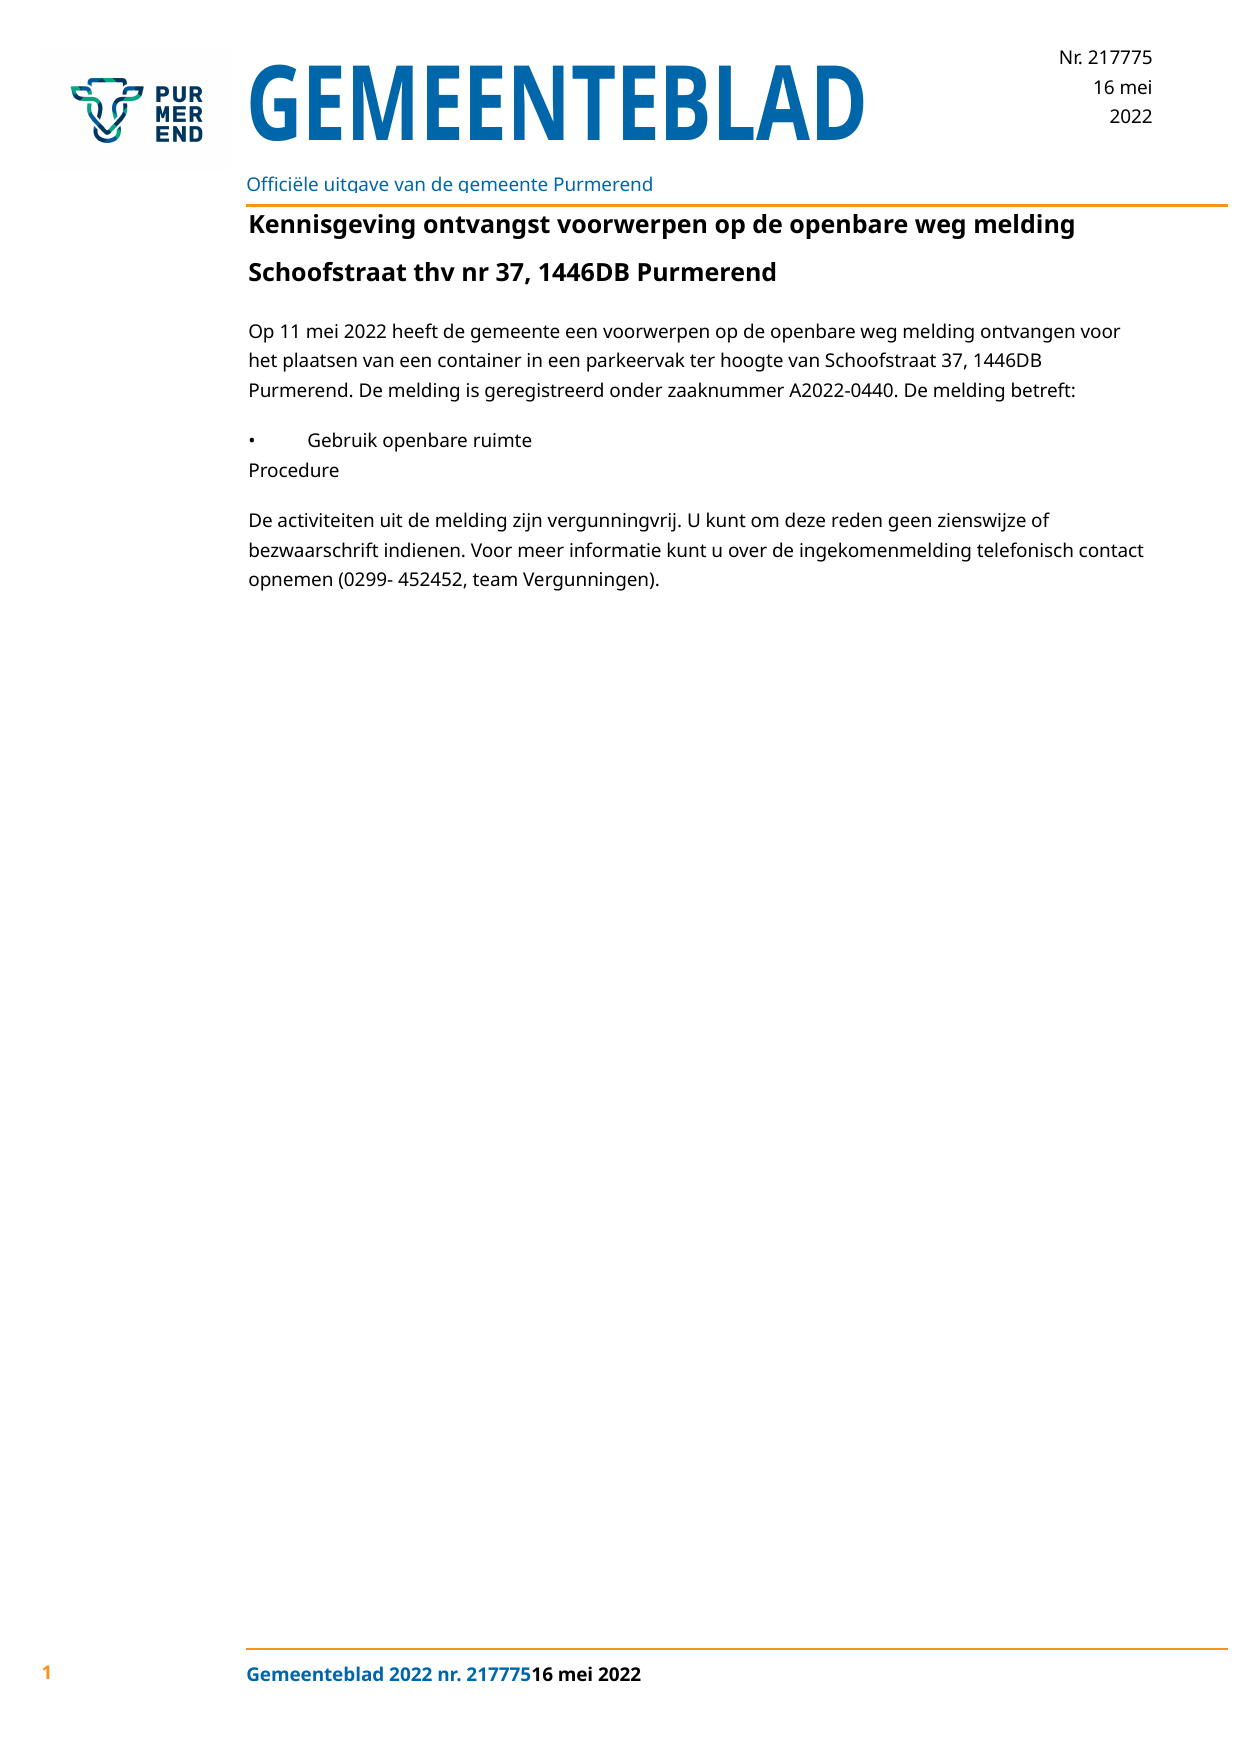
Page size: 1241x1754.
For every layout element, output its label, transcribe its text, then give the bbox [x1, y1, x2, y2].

text De activiteiten uit de melding zijn vergunningvrij. U kunt om deze reden geen zienswijze of bezwaarschrift indienen. Voor meer informatie kunt u over de ingekomenmelding telefonisch contact opnemen (0299- 452452, team Vergunningen). [248, 507, 1152, 592]
list Gebruik openbare ruimte [248, 427, 1152, 453]
text Kennisgeving ontvangst voorwerpen op de openbare weg melding Schoofstraat thv nr 37, 1446DB Purmerend [248, 207, 1152, 288]
text Procedure [248, 457, 1152, 483]
text Op 11 mei 2022 heeft de gemeente een voorwerpen op de openbare weg melding ontvangen voor het plaatsen van een container in een parkeervak ter hoogte van Schoofstraat 37, 1446DB Purmerend. De melding is geregistreerd onder zaaknummer A2022-0440. De melding betreft: [248, 318, 1152, 403]
picture [41, 47, 231, 172]
